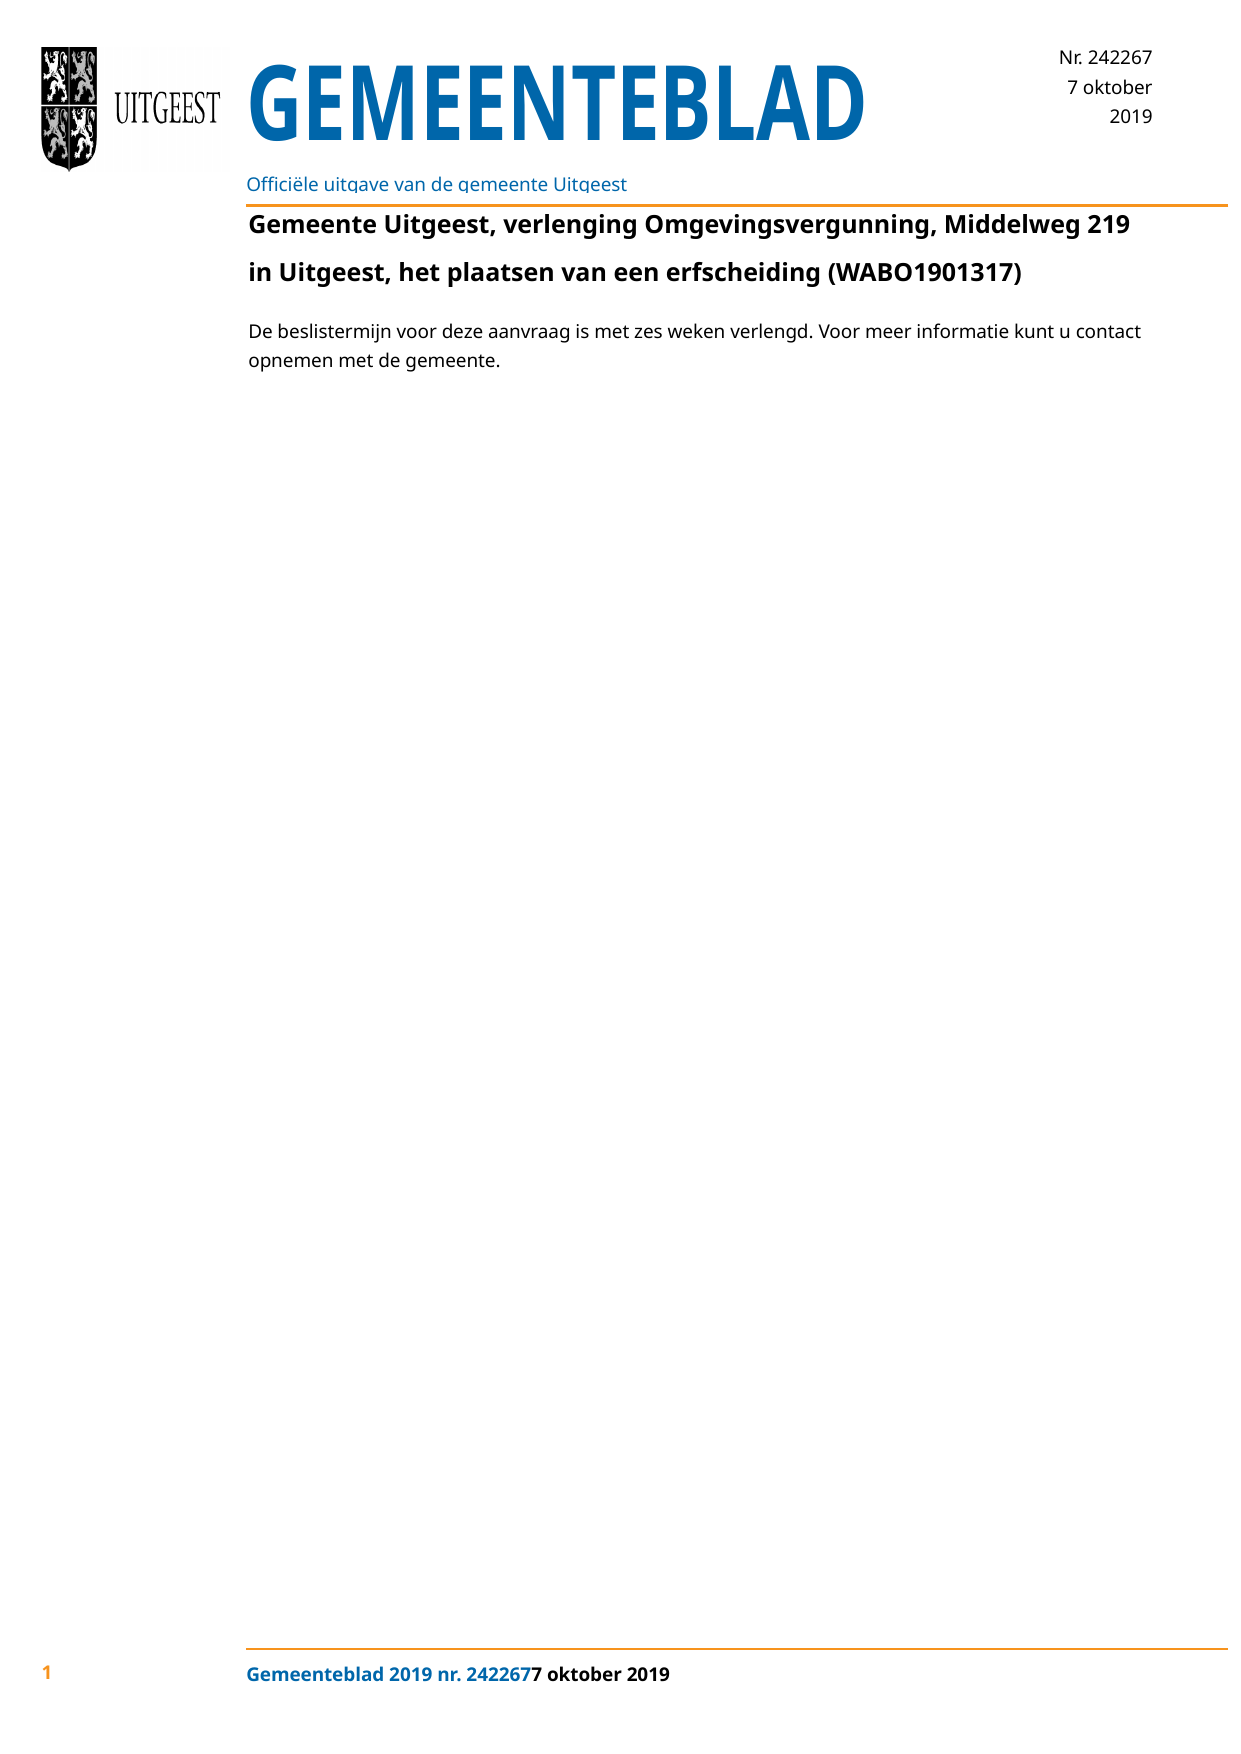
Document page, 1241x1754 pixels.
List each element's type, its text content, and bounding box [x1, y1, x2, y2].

text De beslistermijn voor deze aanvraag is met zes weken verlengd. Voor meer informatie kunt u contact opnemen met de gemeente. [248, 318, 1152, 373]
picture [41, 47, 231, 172]
text Gemeente Uitgeest, verlenging Omgevingsvergunning, Middelweg 219 in Uitgeest, het plaatsen van een erfscheiding (WABO1901317) [248, 207, 1152, 288]
